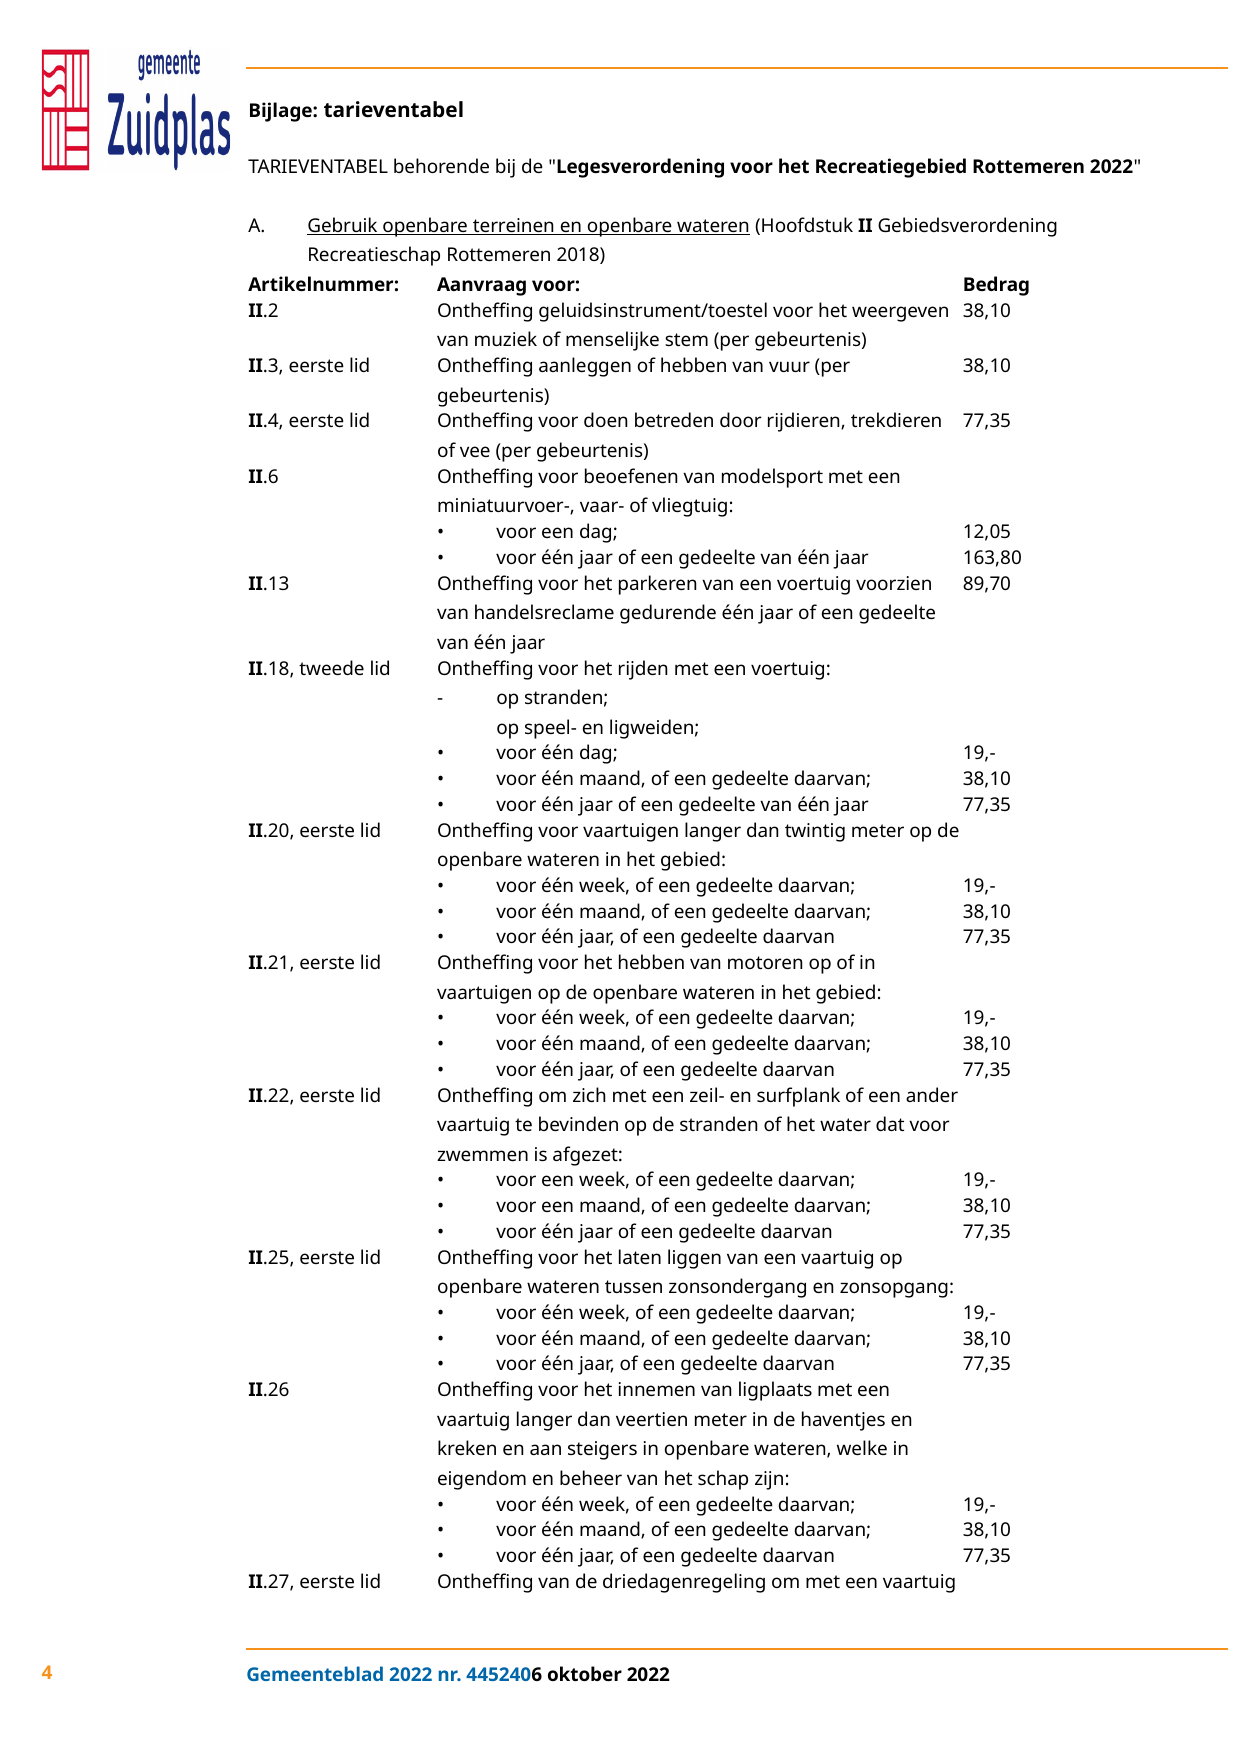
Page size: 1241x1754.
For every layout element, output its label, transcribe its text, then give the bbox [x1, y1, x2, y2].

table_cell [963, 949, 1152, 1004]
table_cell 38,10 [963, 297, 1152, 352]
table_cell [963, 1376, 1152, 1491]
table_cell [963, 1082, 1152, 1167]
table_cell 19,- [963, 1491, 1152, 1517]
table_cell II.13 [248, 570, 437, 655]
table_cell voor één jaar, of een gedeelte daarvan [437, 924, 963, 949]
table_cell voor één jaar of een gedeelte van één jaar [437, 791, 963, 817]
table_cell Ontheffing voor beoefenen van modelsport met een miniatuurvoer-, vaar- of vliegtuig: [437, 463, 963, 518]
text Bijlage: tarieventabel [248, 95, 1152, 123]
table_cell [248, 1351, 437, 1376]
table_cell 38,10 [963, 1193, 1152, 1218]
table_cell 77,35 [963, 408, 1152, 463]
table_cell [248, 1056, 437, 1082]
table_cell [963, 1568, 1152, 1594]
table_cell voor één week, of een gedeelte daarvan; [437, 1491, 963, 1517]
table_cell 38,10 [963, 1325, 1152, 1351]
table_cell II.2 [248, 297, 437, 352]
table_cell II.3, eerste lid [248, 353, 437, 408]
table_cell voor één jaar, of een gedeelte daarvan [437, 1542, 963, 1568]
text TARIEVENTABEL behorende bij de "Legesverordening voor het Recreatiegebied Rottemeren 2022" [248, 153, 1152, 179]
table_cell Ontheffing voor het hebben van motoren op of in vaartuigen op de openbare wateren in het gebied: [437, 949, 963, 1004]
table_cell voor één week, of een gedeelte daarvan; [437, 872, 963, 898]
table_cell [248, 1218, 437, 1244]
table_cell Ontheffing voor het innemen van ligplaats met een vaartuig langer dan veertien meter in de haventjes en kreken en aan steigers in openbare wateren, welke in eigendom en beheer van het schap zijn: [437, 1376, 963, 1491]
table_cell 38,10 [963, 1030, 1152, 1056]
table_cell 77,35 [963, 1218, 1152, 1244]
table_cell 12,05 [963, 518, 1152, 544]
table_cell voor één maand, of een gedeelte daarvan; [437, 765, 963, 791]
table_cell 77,35 [963, 1056, 1152, 1082]
table_cell [248, 544, 437, 570]
table_cell 19,- [963, 740, 1152, 765]
table_cell voor één maand, of een gedeelte daarvan; [437, 1517, 963, 1542]
table_cell voor één jaar of een gedeelte van één jaar [437, 544, 963, 570]
table_cell [248, 898, 437, 923]
table_header Bedrag [963, 271, 1152, 297]
table_cell [248, 1193, 437, 1218]
table_cell Ontheffing voor doen betreden door rijdieren, trekdieren of vee (per gebeurtenis) [437, 408, 963, 463]
table_cell 77,35 [963, 1351, 1152, 1376]
table_cell [248, 1005, 437, 1030]
table_cell II.25, eerste lid [248, 1244, 437, 1299]
table_cell 19,- [963, 872, 1152, 898]
table_cell II.6 [248, 463, 437, 518]
table_cell [248, 872, 437, 898]
table_cell [248, 1030, 437, 1056]
table_cell [248, 740, 437, 765]
table_cell [248, 924, 437, 949]
table_cell 19,- [963, 1005, 1152, 1030]
table_cell [248, 1517, 437, 1542]
table_header Artikelnummer: [248, 271, 437, 297]
table_cell II.27, eerste lid [248, 1568, 437, 1594]
table_cell Ontheffing van de driedagenregeling om met een vaartuig [437, 1568, 963, 1594]
list Gebruik openbare terreinen en openbare wateren (Hoofdstuk II Gebiedsverordening Recreatieschap Rottemeren 2018) [248, 212, 1152, 267]
table_cell II.18, tweede lid [248, 655, 437, 739]
table_cell 19,- [963, 1299, 1152, 1325]
table_cell [248, 1167, 437, 1192]
table_cell II.26 [248, 1376, 437, 1491]
table_cell [963, 463, 1152, 518]
table_cell Ontheffing voor het laten liggen van een vaartuig op openbare wateren tussen zonsondergang en zonsopgang: [437, 1244, 963, 1299]
table_cell 38,10 [963, 898, 1152, 923]
table_cell 77,35 [963, 924, 1152, 949]
table_cell 77,35 [963, 1542, 1152, 1568]
table_cell voor een maand, of een gedeelte daarvan; [437, 1193, 963, 1218]
table_cell voor één maand, of een gedeelte daarvan; [437, 1325, 963, 1351]
table_header Aanvraag voor: [437, 271, 963, 297]
table_cell [963, 1244, 1152, 1299]
table_cell 38,10 [963, 1517, 1152, 1542]
table_cell Ontheffing om zich met een zeil- en surfplank of een ander vaartuig te bevinden op de stranden of het water dat voor zwemmen is afgezet: [437, 1082, 963, 1167]
table_cell [248, 791, 437, 817]
table_cell 19,- [963, 1167, 1152, 1192]
picture [41, 47, 231, 172]
table_cell voor een dag; [437, 518, 963, 544]
table_cell [963, 655, 1152, 739]
table_cell voor één week, of een gedeelte daarvan; [437, 1005, 963, 1030]
table_cell voor één jaar, of een gedeelte daarvan [437, 1351, 963, 1376]
table_cell [248, 1491, 437, 1517]
table_cell Ontheffing voor het rijden met een voertuig: op stranden; op speel- en ligweiden; [437, 655, 963, 739]
table_cell 38,10 [963, 353, 1152, 408]
table_cell 163,80 [963, 544, 1152, 570]
table_cell voor één maand, of een gedeelte daarvan; [437, 898, 963, 923]
table_cell voor een week, of een gedeelte daarvan; [437, 1167, 963, 1192]
table_cell Ontheffing voor vaartuigen langer dan twintig meter op de openbare wateren in het gebied: [437, 817, 963, 872]
table_cell 77,35 [963, 791, 1152, 817]
table_cell [248, 1299, 437, 1325]
table_cell [248, 765, 437, 791]
table_cell II.21, eerste lid [248, 949, 437, 1004]
table_cell 38,10 [963, 765, 1152, 791]
table_cell Ontheffing voor het parkeren van een voertuig voorzien van handelsreclame gedurende één jaar of een gedeelte van één jaar [437, 570, 963, 655]
table_cell Ontheffing geluidsinstrument/toestel voor het weergeven van muziek of menselijke stem (per gebeurtenis) [437, 297, 963, 352]
table_cell voor één dag; [437, 740, 963, 765]
table_cell [248, 518, 437, 544]
table_cell 89,70 [963, 570, 1152, 655]
table_cell II.4, eerste lid [248, 408, 437, 463]
table_cell voor één week, of een gedeelte daarvan; [437, 1299, 963, 1325]
table_cell [248, 1325, 437, 1351]
table_cell [248, 1542, 437, 1568]
table_cell voor één jaar of een gedeelte daarvan [437, 1218, 963, 1244]
table_cell II.22, eerste lid [248, 1082, 437, 1167]
table_cell voor één maand, of een gedeelte daarvan; [437, 1030, 963, 1056]
table_cell [963, 817, 1152, 872]
table_cell Ontheffing aanleggen of hebben van vuur (per gebeurtenis) [437, 353, 963, 408]
table_cell II.20, eerste lid [248, 817, 437, 872]
table_cell voor één jaar, of een gedeelte daarvan [437, 1056, 963, 1082]
